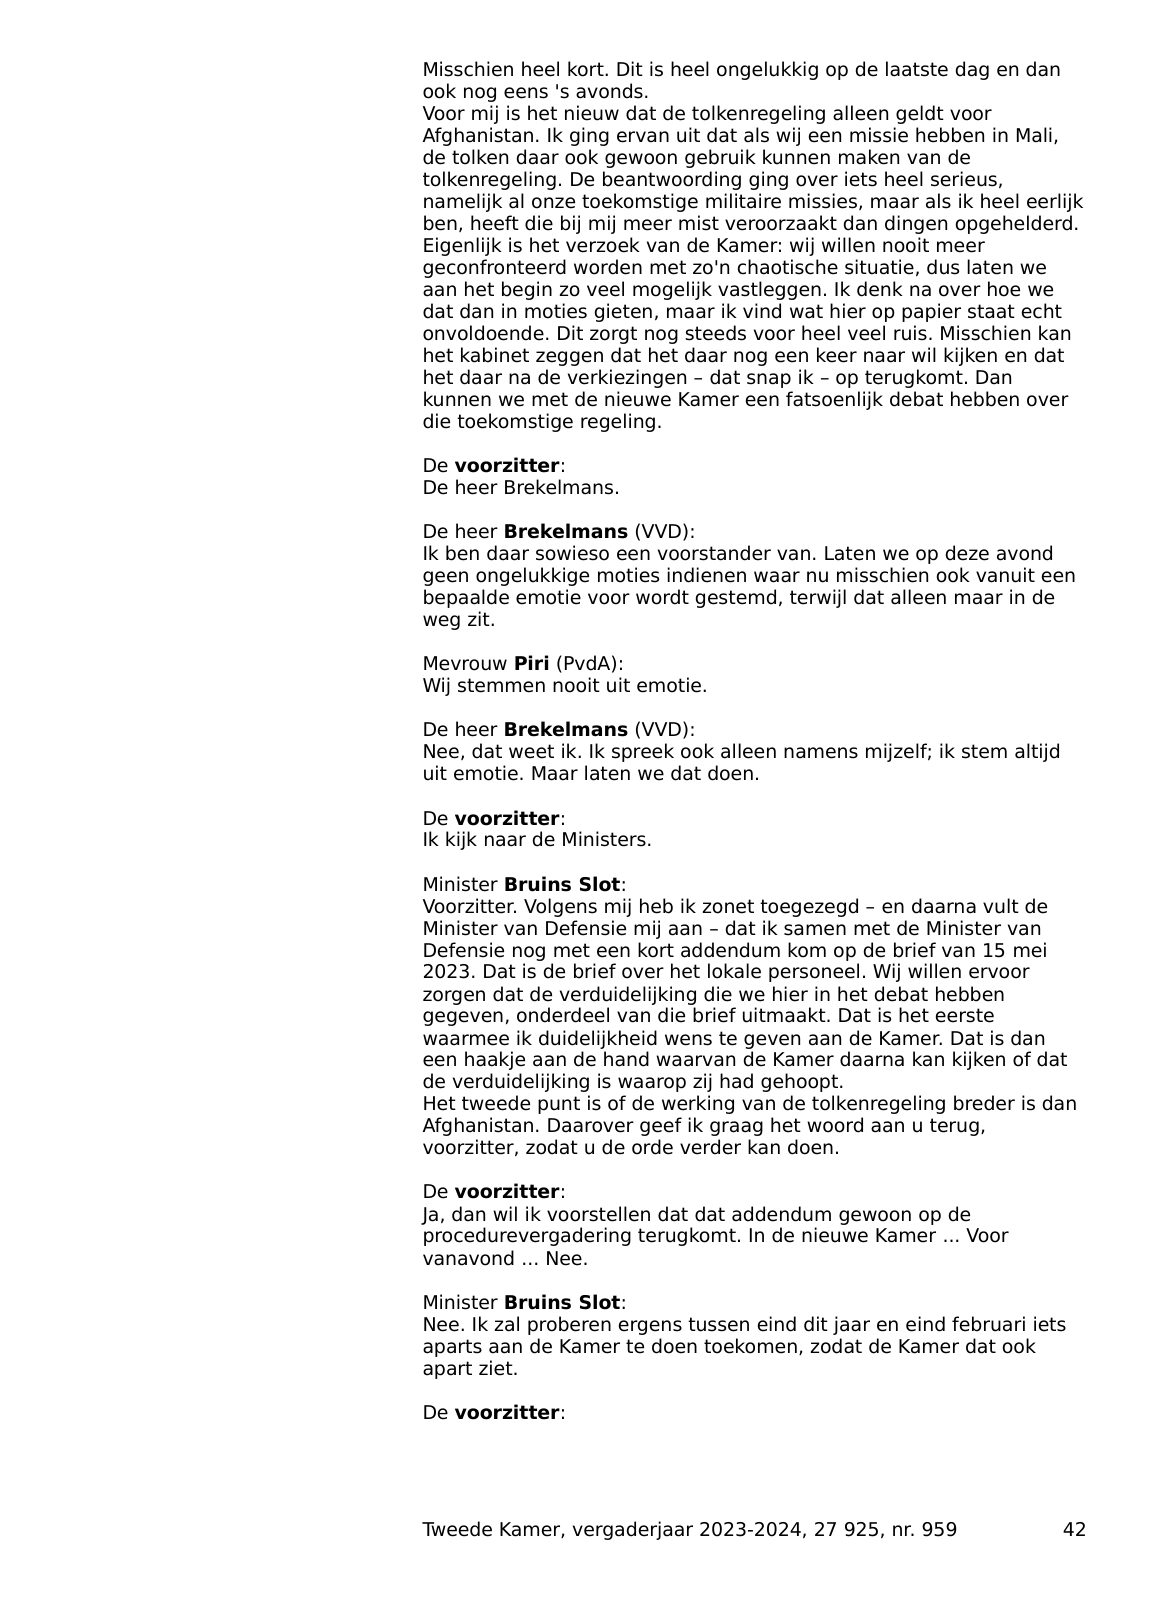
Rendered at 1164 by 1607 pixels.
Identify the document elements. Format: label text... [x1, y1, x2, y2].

text De heer Brekelmans (VVD): [422, 521, 1087, 543]
text De heer Brekelmans (VVD): [422, 719, 1087, 741]
text Het tweede punt is of de werking van de tolkenregeling breder is dan Afghanistan. Daarover geef ik graag het woord aan u terug, voorzitter, zodat u de orde verder kan doen. [422, 1093, 1087, 1159]
text Minister Bruins Slot: [422, 873, 1087, 896]
text Wij stemmen nooit uit emotie. [422, 675, 1087, 697]
text Minister Bruins Slot: [422, 1292, 1087, 1313]
text Ik kijk naar de Ministers. [422, 829, 1087, 851]
text De voorzitter: [422, 455, 1087, 477]
text Ja, dan wil ik voorstellen dat dat addendum gewoon op de procedurevergadering terugkomt. In de nieuwe Kamer ... Voor vanavond ... Nee. [422, 1203, 1087, 1269]
text De heer Brekelmans. [422, 477, 1087, 499]
text Ik ben daar sowieso een voorstander van. Laten we op deze avond geen ongelukkige moties indienen waar nu misschien ook vanuit een bepaalde emotie voor wordt gestemd, terwijl dat alleen maar in de weg zit. [422, 543, 1087, 631]
text Nee, dat weet ik. Ik spreek ook alleen namens mijzelf; ik stem altijd uit emotie. Maar laten we dat doen. [422, 741, 1087, 785]
text Voorzitter. Volgens mij heb ik zonet toegezegd – en daarna vult de Minister van Defensie mij aan – dat ik samen met de Minister van Defensie nog met een kort addendum kom op de brief van 15 mei 2023. Dat is de brief over het lokale personeel. Wij willen ervoor zorgen dat de verduidelijking die we hier in het debat hebben gegeven, onderdeel van die brief uitmaakt. Dat is het eerste waarmee ik duidelijkheid wens te geven aan de Kamer. Dat is dan een haakje aan de hand waarvan de Kamer daarna kan kijken of dat de verduidelijking is waarop zij had gehoopt. [422, 896, 1087, 1093]
text De voorzitter: [422, 807, 1087, 829]
text Voor mij is het nieuw dat de tolkenregeling alleen geldt voor Afghanistan. Ik ging ervan uit dat als wij een missie hebben in Mali, de tolken daar ook gewoon gebruik kunnen maken van de tolkenregeling. De beantwoording ging over iets heel serieus, namelijk al onze toekomstige militaire missies, maar als ik heel eerlijk ben, heeft die bij mij meer mist veroorzaakt dan dingen opgehelderd. Eigenlijk is het verzoek van de Kamer: wij willen nooit meer geconfronteerd worden met zo'n chaotische situatie, dus laten we aan het begin zo veel mogelijk vastleggen. Ik denk na over hoe we dat dan in moties gieten, maar ik vind wat hier op papier staat echt onvoldoende. Dit zorgt nog steeds voor heel veel ruis. Misschien kan het kabinet zeggen dat het daar nog een keer naar wil kijken en dat het daar na de verkiezingen – dat snap ik – op terugkomt. Dan kunnen we met de nieuwe Kamer een fatsoenlijk debat hebben over die toekomstige regeling. [422, 103, 1087, 433]
text De voorzitter: [422, 1181, 1087, 1203]
text De voorzitter: [422, 1402, 1087, 1424]
text Misschien heel kort. Dit is heel ongelukkig op de laatste dag en dan ook nog eens 's avonds. [422, 59, 1087, 103]
text Mevrouw Piri (PvdA): [422, 653, 1087, 675]
text Nee. Ik zal proberen ergens tussen eind dit jaar en eind februari iets aparts aan de Kamer te doen toekomen, zodat de Kamer dat ook apart ziet. [422, 1313, 1087, 1379]
